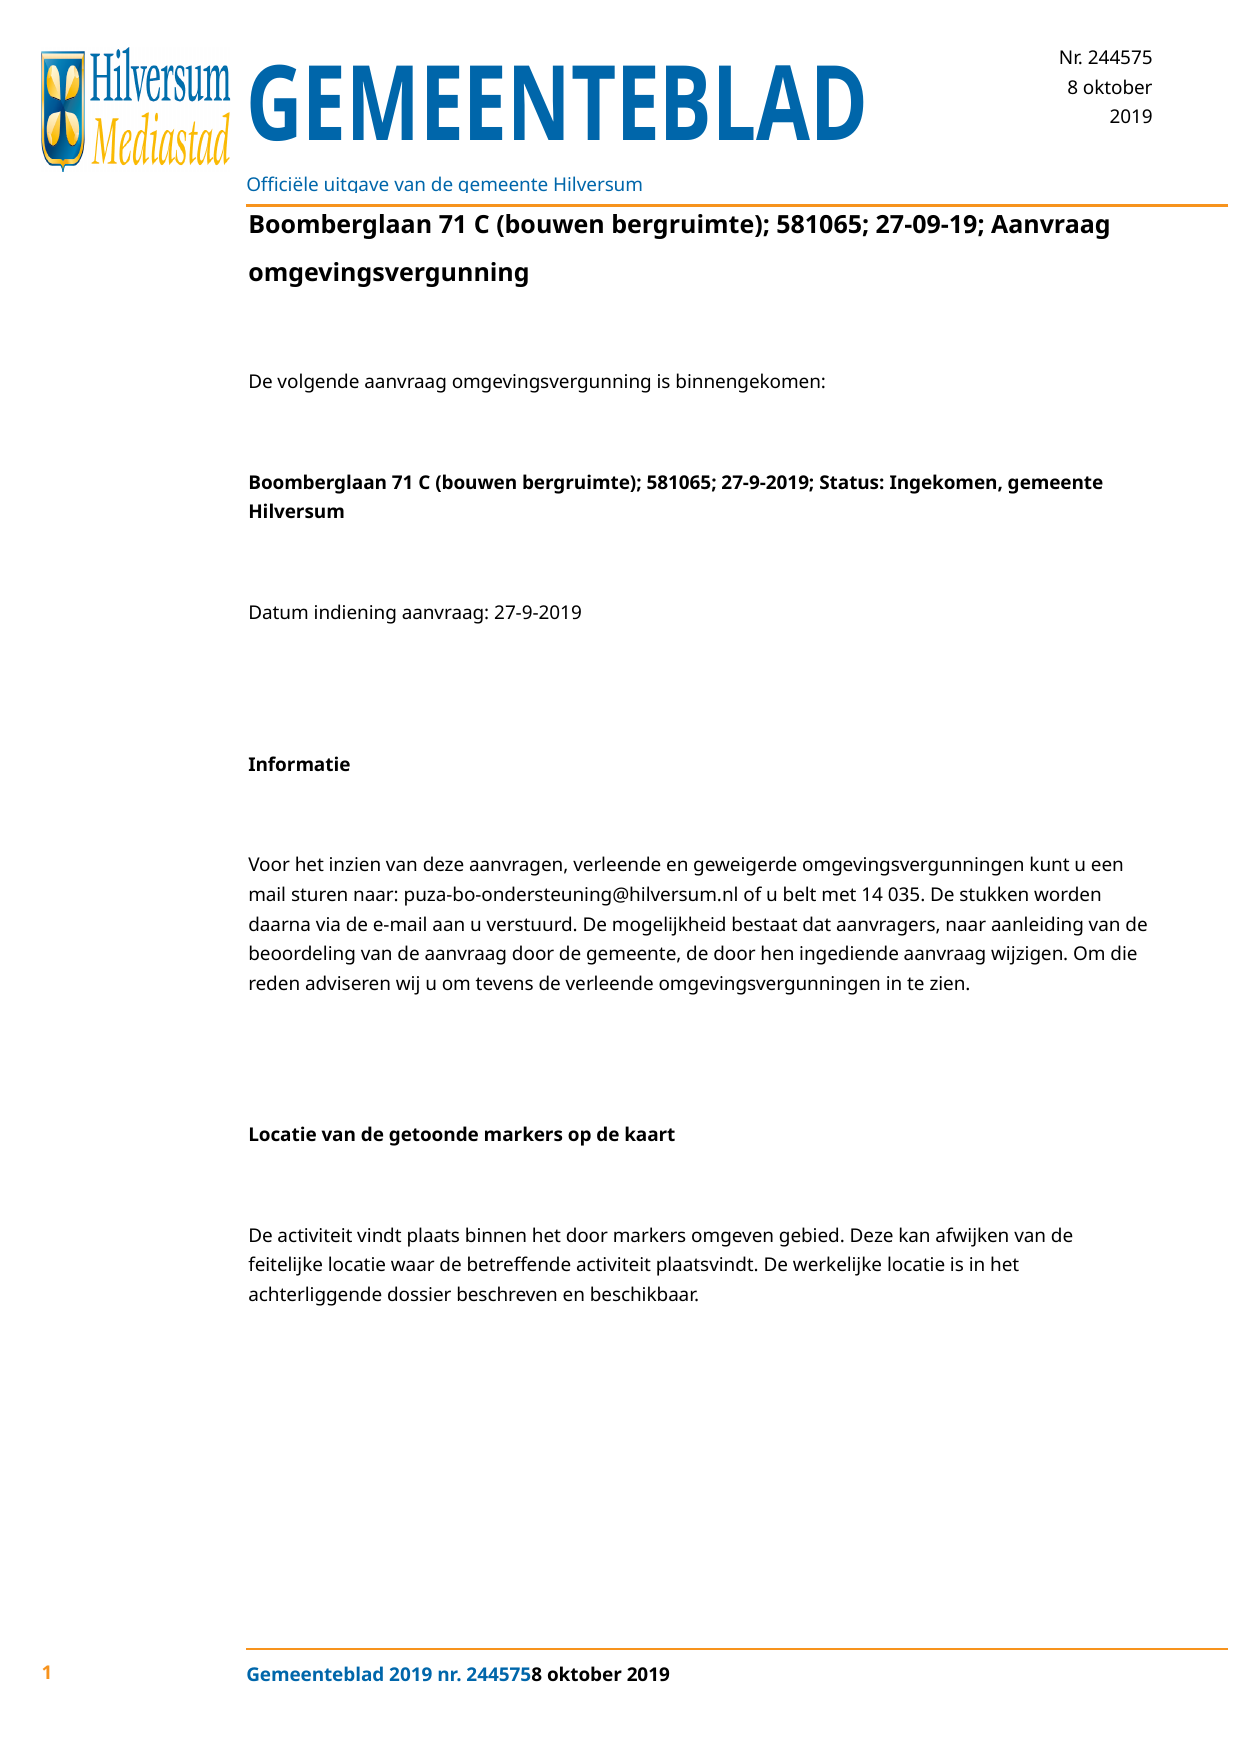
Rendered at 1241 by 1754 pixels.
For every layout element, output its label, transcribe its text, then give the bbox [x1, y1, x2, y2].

text Datum indiening aanvraag: 27-9-2019 [248, 599, 1152, 625]
text De activiteit vindt plaats binnen het door markers omgeven gebied. Deze kan afwijken van de feitelijke locatie waar de betreffende activiteit plaatsvindt. De werkelijke locatie is in het achterliggende dossier beschreven en beschikbaar. [248, 1222, 1152, 1307]
picture [41, 47, 231, 172]
text Informatie [248, 751, 1152, 777]
text Boomberglaan 71 C (bouwen bergruimte); 581065; 27-09-19; Aanvraag omgevingsvergunning [248, 207, 1152, 288]
text Boomberglaan 71 C (bouwen bergruimte); 581065; 27-9-2019; Status: Ingekomen, gemeente Hilversum [248, 469, 1152, 524]
text Locatie van de getoonde markers op de kaart [248, 1121, 1152, 1147]
text De volgende aanvraag omgevingsvergunning is binnengekomen: [248, 368, 1152, 394]
text Voor het inzien van deze aanvragen, verleende en geweigerde omgevingsvergunningen kunt u een mail sturen naar: puza-bo-ondersteuning@hilversum.nl of u belt met 14 035. De stukken worden daarna via de e-mail aan u verstuurd. De mogelijkheid bestaat dat aanvragers, naar aanleiding van de beoordeling van de aanvraag door de gemeente, de door hen ingediende aanvraag wijzigen. Om die reden adviseren wij u om tevens de verleende omgevingsvergunningen in te zien. [248, 852, 1152, 996]
